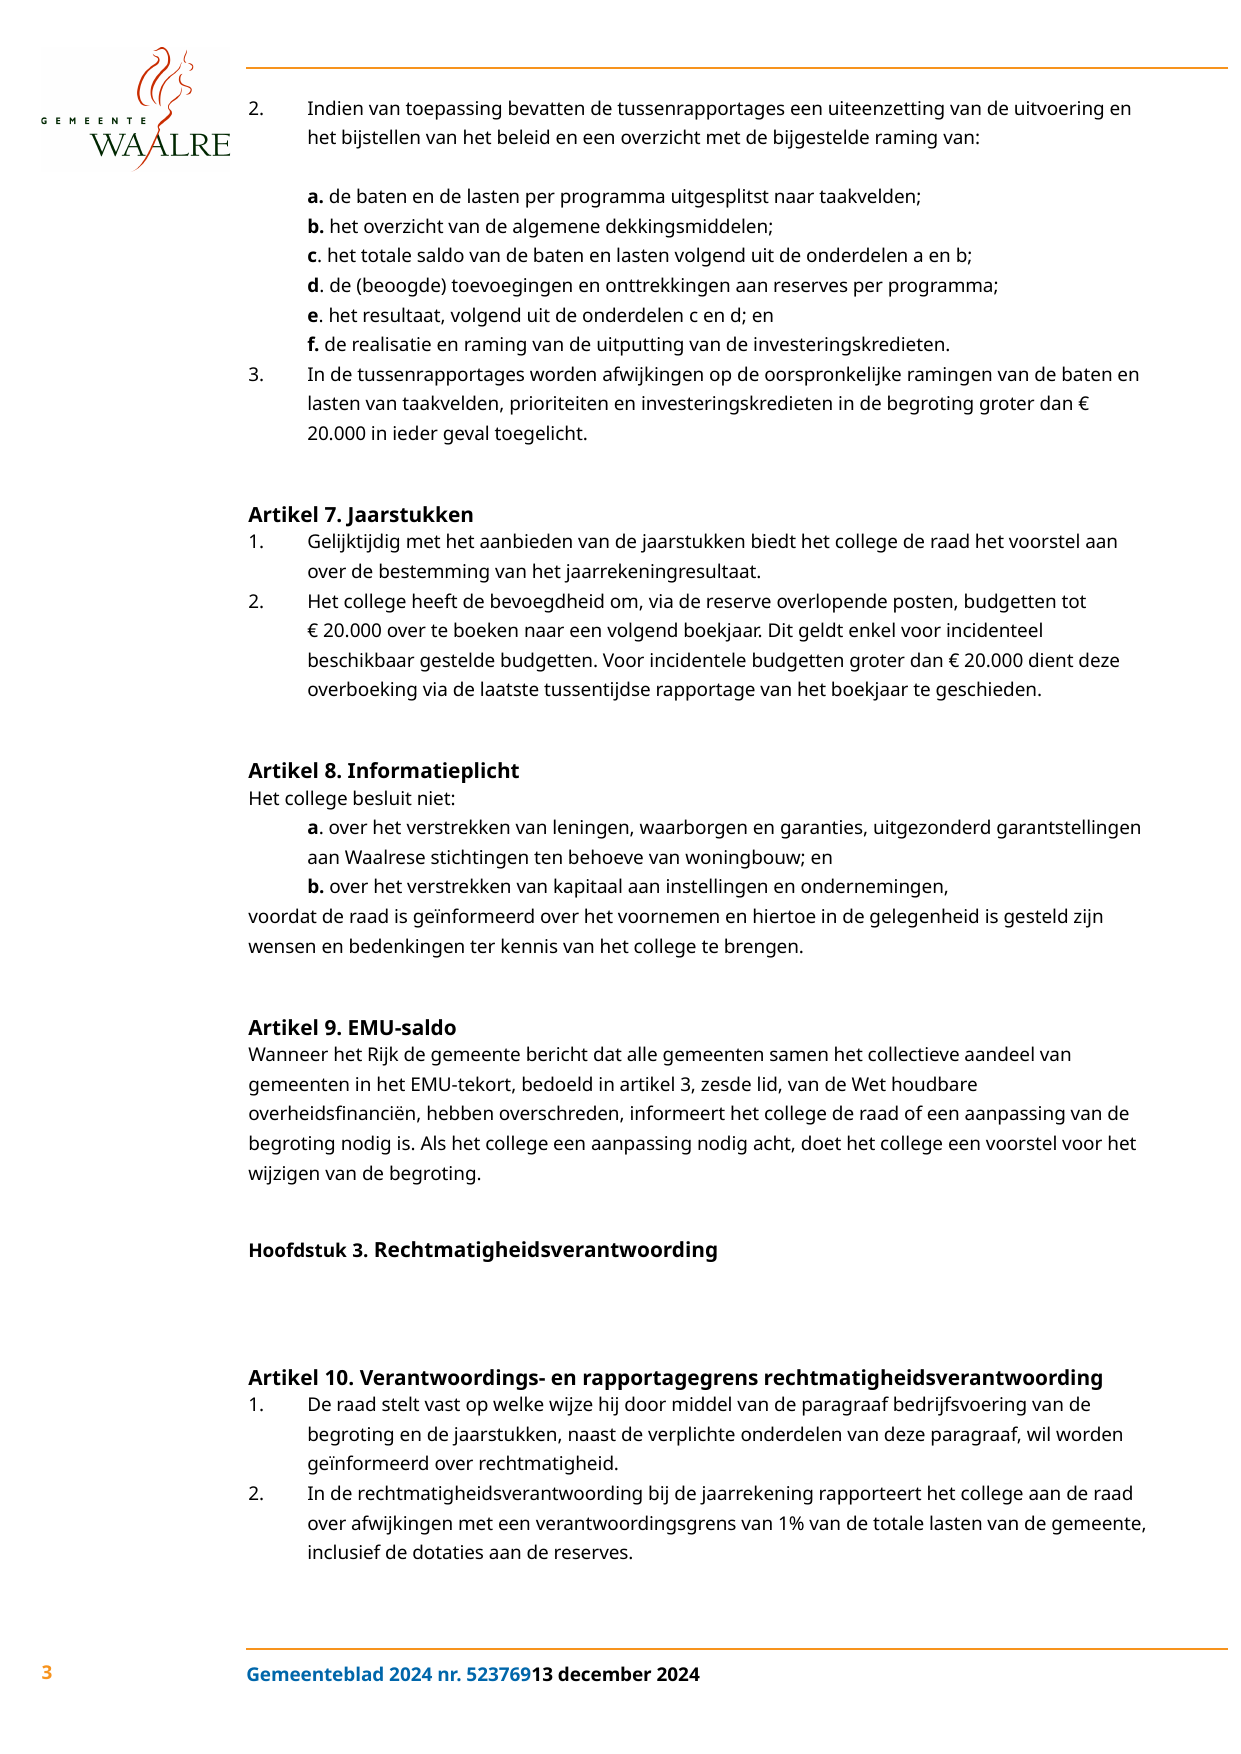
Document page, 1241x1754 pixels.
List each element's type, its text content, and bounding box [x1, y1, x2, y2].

text voordat de raad is geïnformeerd over het voornemen en hiertoe in de gelegenheid is gesteld zijn wensen en bedenkingen ter kennis van het college te brengen. [248, 903, 1152, 959]
list Gelijktijdig met het aanbieden van de jaarstukken biedt het college de raad het voorstel aan over de bestemming van het jaarrekeningresultaat. [248, 529, 1152, 584]
list De raad stelt vast op welke wijze hij door middel van de paragraaf bedrijfsvoering van de begroting en de jaarstukken, naast de verplichte onderdelen van deze paragraaf, wil worden geïnformeerd over rechtmatigheid. [248, 1391, 1152, 1476]
list a. over het verstrekken van leningen, waarborgen en garanties, uitgezonderd garantstellingen aan Waalrese stichtingen ten behoeve van woningbouw; en [248, 814, 1152, 870]
text Artikel 8. Informatieplicht [248, 757, 1152, 785]
list b. het overzicht van de algemene dekkingsmiddelen; [248, 213, 1152, 239]
list In de tussenrapportages worden afwijkingen op de oorspronkelijke ramingen van de baten en lasten van taakvelden, prioriteiten en investeringskredieten in de begroting groter dan € 20.000 in ieder geval toegelicht. [248, 361, 1152, 446]
list Het college heeft de bevoegdheid om, via de reserve overlopende posten, budgetten tot € 20.000 over te boeken naar een volgend boekjaar. Dit geldt enkel voor incidenteel beschikbaar gestelde budgetten. Voor incidentele budgetten groter dan € 20.000 dient deze overboeking via de laatste tussentijdse rapportage van het boekjaar te geschieden. [248, 588, 1152, 702]
list In de rechtmatigheidsverantwoording bij de jaarrekening rapporteert het college aan de raad over afwijkingen met een verantwoordingsgrens van 1% van de totale lasten van de gemeente, inclusief de dotaties aan de reserves. [248, 1480, 1152, 1565]
list Indien van toepassing bevatten de tussenrapportages een uiteenzetting van de uitvoering en het bijstellen van het beleid en een overzicht met de bijgestelde raming van: [248, 95, 1152, 150]
text Artikel 10. Verantwoordings- en rapportagegrens rechtmatigheidsverantwoording [248, 1363, 1152, 1391]
list e. het resultaat, volgend uit de onderdelen c en d; en [248, 302, 1152, 328]
list f. de realisatie en raming van de uitputting van de investeringskredieten. [248, 331, 1152, 357]
picture [41, 47, 231, 172]
text Artikel 7. Jaarstukken [248, 500, 1152, 529]
text Hoofdstuk 3. Rechtmatigheidsverantwoording [248, 1235, 1152, 1263]
list d. de (beoogde) toevoegingen en onttrekkingen aan reserves per programma; [248, 272, 1152, 298]
text Wanneer het Rijk de gemeente bericht dat alle gemeenten samen het collectieve aandeel van gemeenten in het EMU-tekort, bedoeld in artikel 3, zesde lid, van de Wet houdbare overheidsfinanciën, hebben overschreden, informeert het college de raad of een aanpassing van de begroting nodig is. Als het college een aanpassing nodig acht, doet het college een voorstel voor het wijzigen van de begroting. [248, 1041, 1152, 1185]
list b. over het verstrekken van kapitaal aan instellingen en ondernemingen, [248, 874, 1152, 899]
text Het college besluit niet: [248, 785, 1152, 811]
list c. het totale saldo van de baten en lasten volgend uit de onderdelen a en b; [248, 243, 1152, 268]
list a. de baten en de lasten per programma uitgesplitst naar taakvelden; [248, 183, 1152, 209]
text Artikel 9. EMU-saldo [248, 1013, 1152, 1041]
